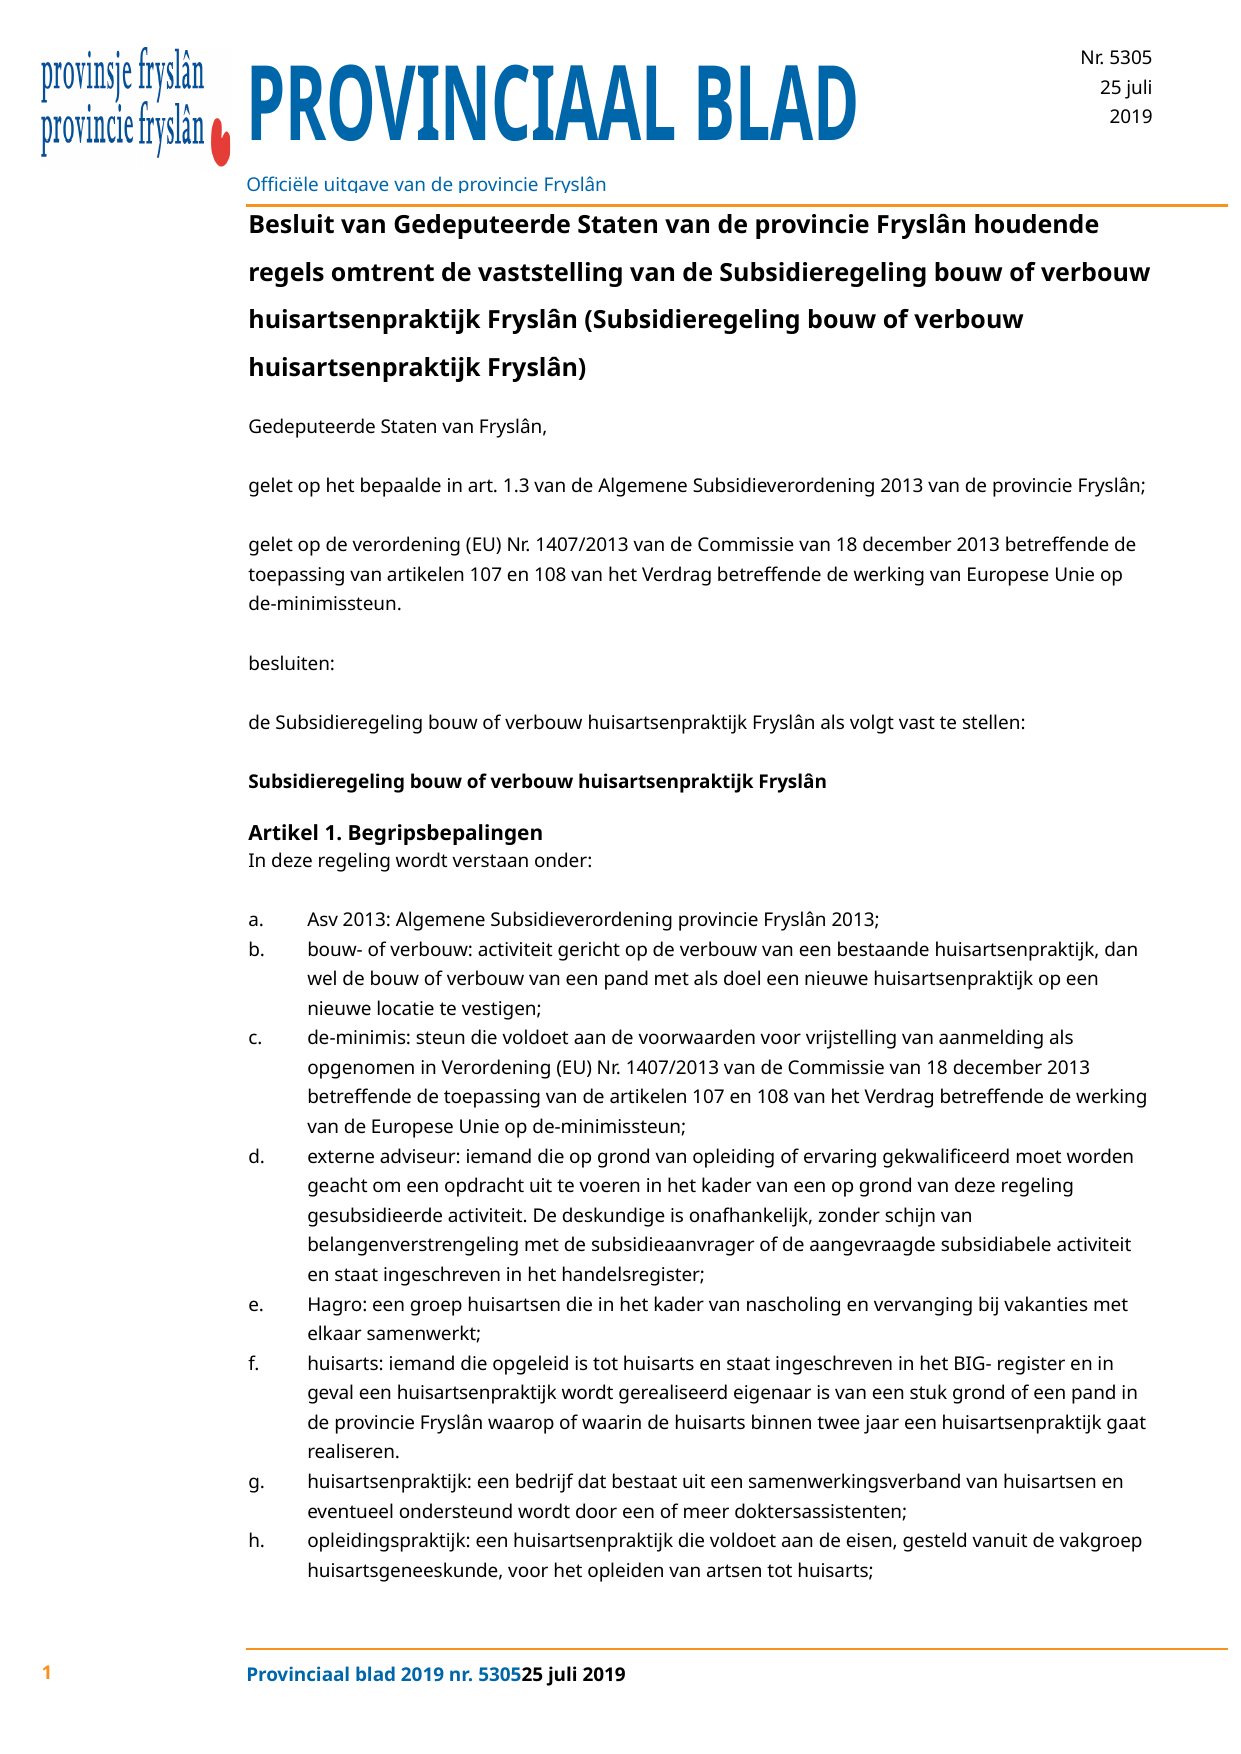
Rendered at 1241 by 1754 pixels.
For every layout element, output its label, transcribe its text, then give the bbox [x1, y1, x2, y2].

text gelet op het bepaalde in art. 1.3 van de Algemene Subsidieverordening 2013 van de provincie Fryslân; [248, 472, 1152, 498]
text de Subsidieregeling bouw of verbouw huisartsenpraktijk Fryslân als volgt vast te stellen: [248, 709, 1152, 735]
list externe adviseur: iemand die op grond van opleiding of ervaring gekwalificeerd moet worden geacht om een opdracht uit te voeren in het kader van een op grond van deze regeling gesubsidieerde activiteit. De deskundige is onafhankelijk, zonder schijn van belangenverstrengeling met de subsidieaanvrager of de aangevraagde subsidiabele activiteit en staat ingeschreven in het handelsregister; [248, 1143, 1152, 1287]
list opleidingspraktijk: een huisartsenpraktijk die voldoet aan de eisen, gesteld vanuit de vakgroep huisartsgeneeskunde, voor het opleiden van artsen tot huisarts; [248, 1527, 1152, 1583]
list de-minimis: steun die voldoet aan de voorwaarden voor vrijstelling van aanmelding als opgenomen in Verordening (EU) Nr. 1407/2013 van de Commissie van 18 december 2013 betreffende de toepassing van de artikelen 107 en 108 van het Verdrag betreffende de werking van de Europese Unie op de-minimissteun; [248, 1024, 1152, 1139]
list huisarts: iemand die opgeleid is tot huisarts en staat ingeschreven in het BIG- register en in geval een huisartsenpraktijk wordt gerealiseerd eigenaar is van een stuk grond of een pand in de provincie Fryslân waarop of waarin de huisarts binnen twee jaar een huisartsenpraktijk gaat realiseren. [248, 1350, 1152, 1464]
list Hagro: een groep huisartsen die in het kader van nascholing en vervanging bij vakanties met elkaar samenwerkt; [248, 1291, 1152, 1346]
text gelet op de verordening (EU) Nr. 1407/2013 van de Commissie van 18 december 2013 betreffende de toepassing van artikelen 107 en 108 van het Verdrag betreffende de werking van Europese Unie op de-minimissteun. [248, 531, 1152, 616]
text besluiten: [248, 650, 1152, 676]
list huisartsenpraktijk: een bedrijf dat bestaat uit een samenwerkingsverband van huisartsen en eventueel ondersteund wordt door een of meer doktersassistenten; [248, 1468, 1152, 1523]
text Gedeputeerde Staten van Fryslân, [248, 413, 1152, 439]
text In deze regeling wordt verstaan onder: [248, 847, 1152, 873]
text Artikel 1. Begripsbepalingen [248, 818, 1152, 847]
text Besluit van Gedeputeerde Staten van de provincie Fryslân houdende regels omtrent de vaststelling van de Subsidieregeling bouw of verbouw huisartsenpraktijk Fryslân (Subsidieregeling bouw of verbouw huisartsenpraktijk Fryslân) [248, 207, 1152, 384]
picture [41, 47, 231, 172]
list Asv 2013: Algemene Subsidieverordening provincie Fryslân 2013; [248, 906, 1152, 932]
text Subsidieregeling bouw of verbouw huisartsenpraktijk Fryslân [248, 768, 1152, 794]
list bouw- of verbouw: activiteit gericht op de verbouw van een bestaande huisartsenpraktijk, dan wel de bouw of verbouw van een pand met als doel een nieuwe huisartsenpraktijk op een nieuwe locatie te vestigen; [248, 936, 1152, 1021]
